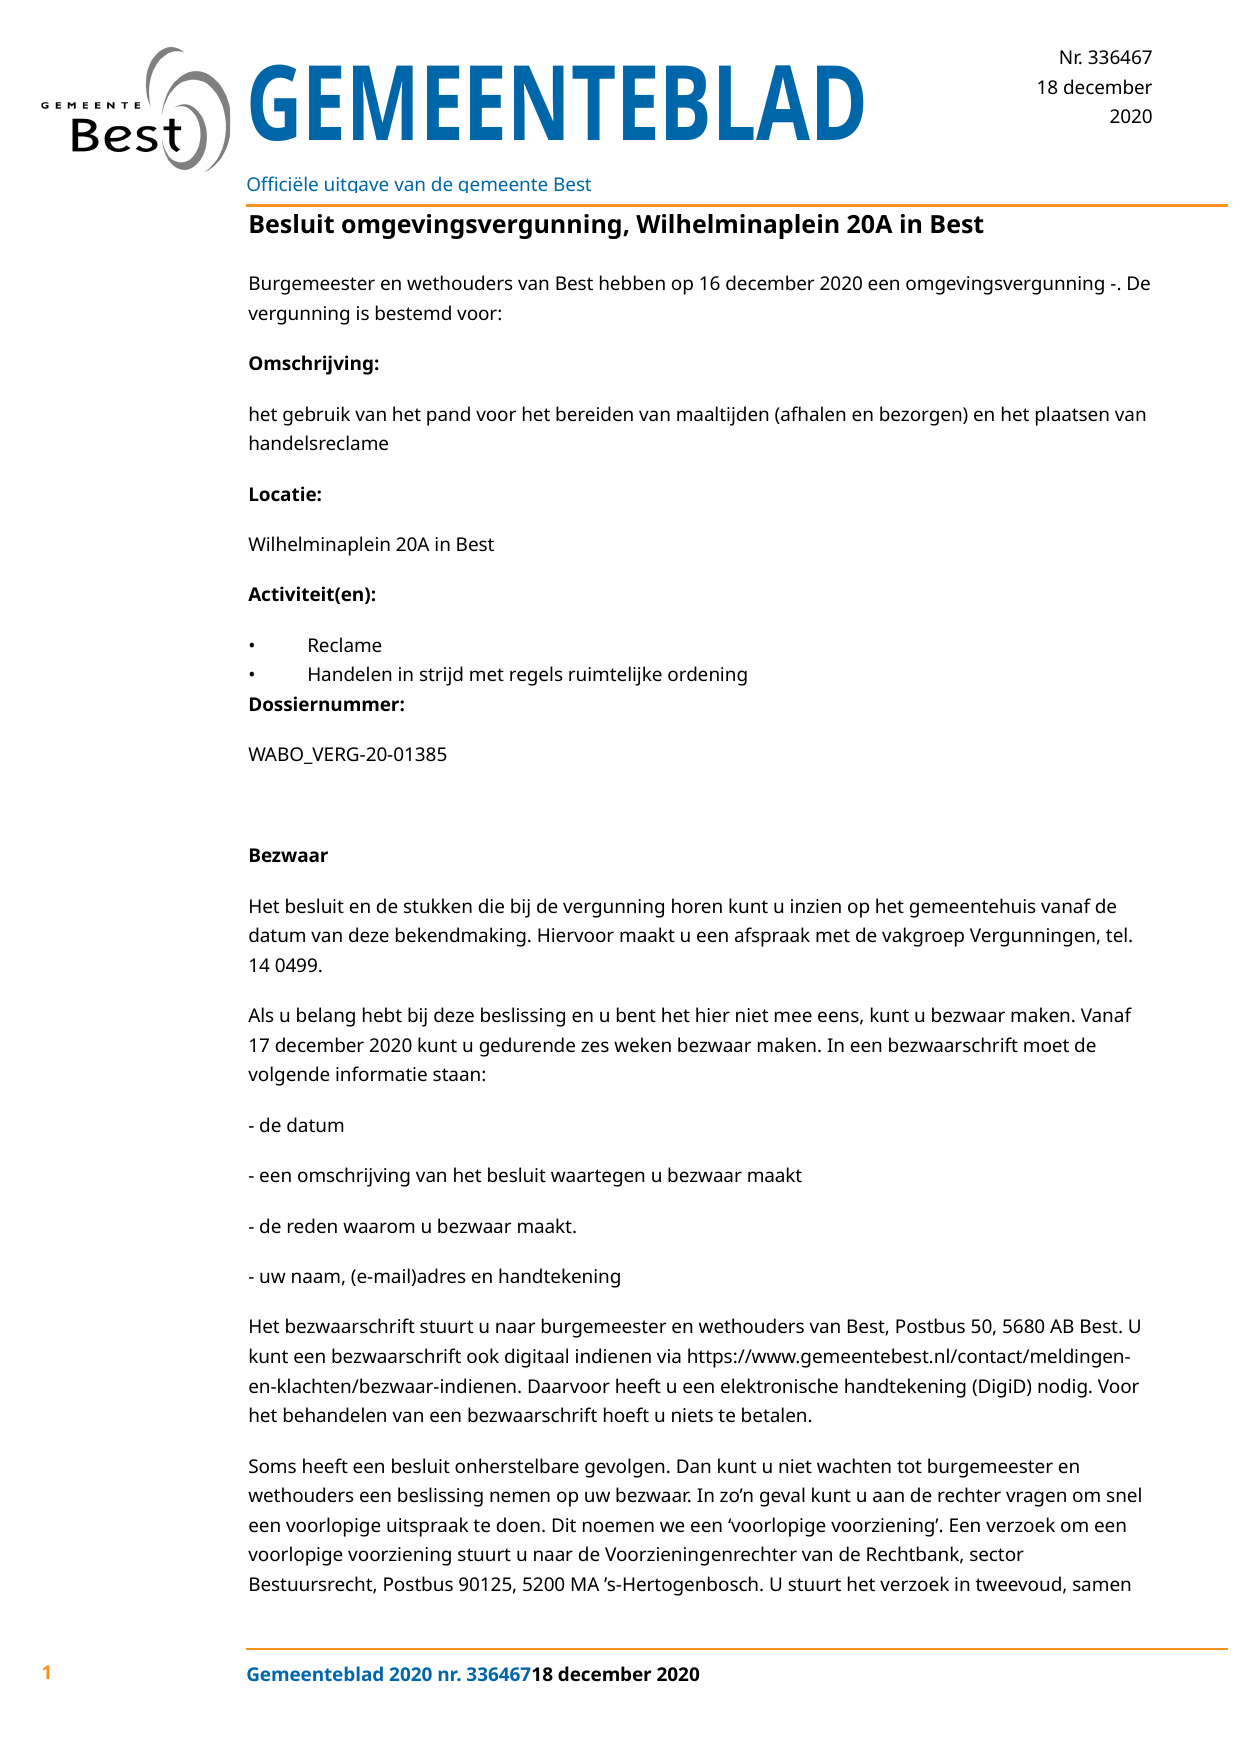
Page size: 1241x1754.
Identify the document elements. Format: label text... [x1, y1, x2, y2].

text Wilhelminaplein 20A in Best [248, 531, 1152, 557]
text Bezwaar [248, 842, 1152, 868]
text Het bezwaarschrift stuurt u naar burgemeester en wethouders van Best, Postbus 50, 5680 AB Best. U kunt een bezwaarschrift ook digitaal indienen via https://www.gemeentebest.nl/contact/meldingen-en-klachten/bezwaar-indienen. Daarvoor heeft u een elektronische handtekening (DigiD) nodig. Voor het behandelen van een bezwaarschrift hoeft u niets te betalen. [248, 1314, 1152, 1428]
text Omschrijving: [248, 350, 1152, 376]
list Handelen in strijd met regels ruimtelijke ordening [248, 662, 1152, 687]
text Soms heeft een besluit onherstelbare gevolgen. Dan kunt u niet wachten tot burgemeester en wethouders een beslissing nemen op uw bezwaar. In zo’n geval kunt u aan de rechter vragen om snel een voorlopige uitspraak te doen. Dit noemen we een ‘voorlopige voorziening’. Een verzoek om een voorlopige voorziening stuurt u naar de Voorzieningenrechter van de Rechtbank, sector Bestuursrecht, Postbus 90125, 5200 MA ’s-Hertogenbosch. U stuurt het verzoek in tweevoud, samen [248, 1453, 1152, 1597]
text het gebruik van het pand voor het bereiden van maaltijden (afhalen en bezorgen) en het plaatsen van handelsreclame [248, 401, 1152, 456]
text - de datum [248, 1112, 1152, 1138]
text Dossiernummer: [248, 691, 1152, 717]
text Burgemeester en wethouders van Best hebben op 16 december 2020 een omgevingsvergunning -. De vergunning is bestemd voor: [248, 270, 1152, 326]
text Besluit omgevingsvergunning, Wilhelminaplein 20A in Best [248, 207, 1152, 241]
picture [41, 47, 231, 172]
text Locatie: [248, 481, 1152, 506]
text - de reden waarom u bezwaar maakt. [248, 1213, 1152, 1238]
text - uw naam, (e-mail)adres en handtekening [248, 1263, 1152, 1289]
text Als u belang hebt bij deze beslissing en u bent het hier niet mee eens, kunt u bezwaar maken. Vanaf 17 december 2020 kunt u gedurende zes weken bezwaar maken. In een bezwaarschrift moet de volgende informatie staan: [248, 1002, 1152, 1087]
text Activiteit(en): [248, 582, 1152, 607]
text - een omschrijving van het besluit waartegen u bezwaar maakt [248, 1162, 1152, 1188]
list Reclame [248, 632, 1152, 658]
text WABO_VERG-20-01385 [248, 742, 1152, 767]
text Het besluit en de stukken die bij de vergunning horen kunt u inzien op het gemeentehuis vanaf de datum van deze bekendmaking. Hiervoor maakt u een afspraak met de vakgroep Vergunningen, tel. 14 0499. [248, 893, 1152, 978]
